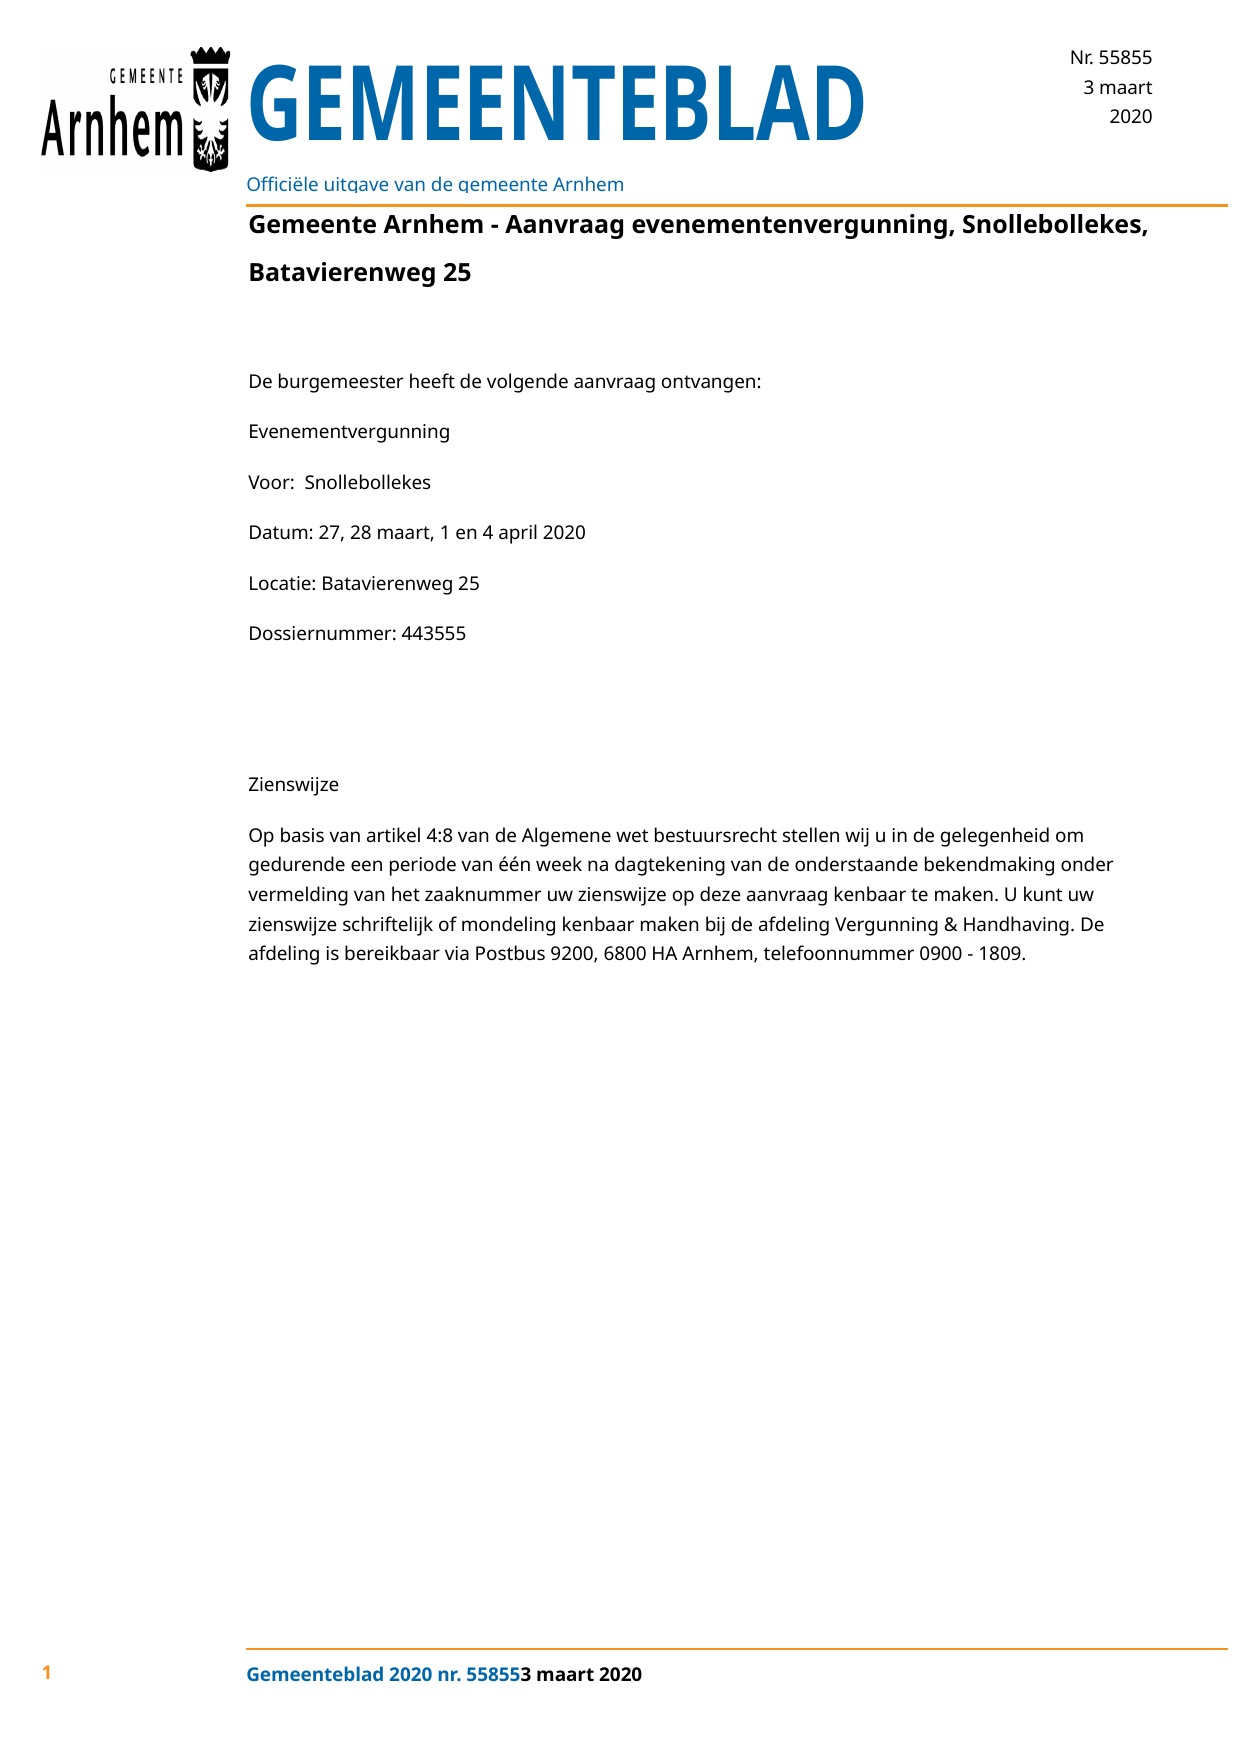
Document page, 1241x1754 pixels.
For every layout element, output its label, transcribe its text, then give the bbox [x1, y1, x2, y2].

text Gemeente Arnhem - Aanvraag evenementenvergunning, Snollebollekes, Batavierenweg 25 [248, 207, 1152, 288]
text Dossiernummer: 443555 [248, 620, 1152, 646]
text Locatie: Batavierenweg 25 [248, 570, 1152, 596]
text Voor: Snollebollekes [248, 469, 1152, 495]
text Op basis van artikel 4:8 van de Algemene wet bestuursrecht stellen wij u in de gelegenheid om gedurende een periode van één week na dagtekening van de onderstaande bekendmaking onder vermelding van het zaaknummer uw zienswijze op deze aanvraag kenbaar te maken. U kunt uw zienswijze schriftelijk of mondeling kenbaar maken bij de afdeling Vergunning & Handhaving. De afdeling is bereikbaar via Postbus 9200, 6800 HA Arnhem, telefoonnummer 0900 - 1809. [248, 822, 1152, 966]
text Evenementvergunning [248, 419, 1152, 444]
picture [41, 47, 231, 172]
text Datum: 27, 28 maart, 1 en 4 april 2020 [248, 519, 1152, 545]
text Zienswijze [248, 772, 1152, 797]
text De burgemeester heeft de volgende aanvraag ontvangen: [248, 368, 1152, 394]
